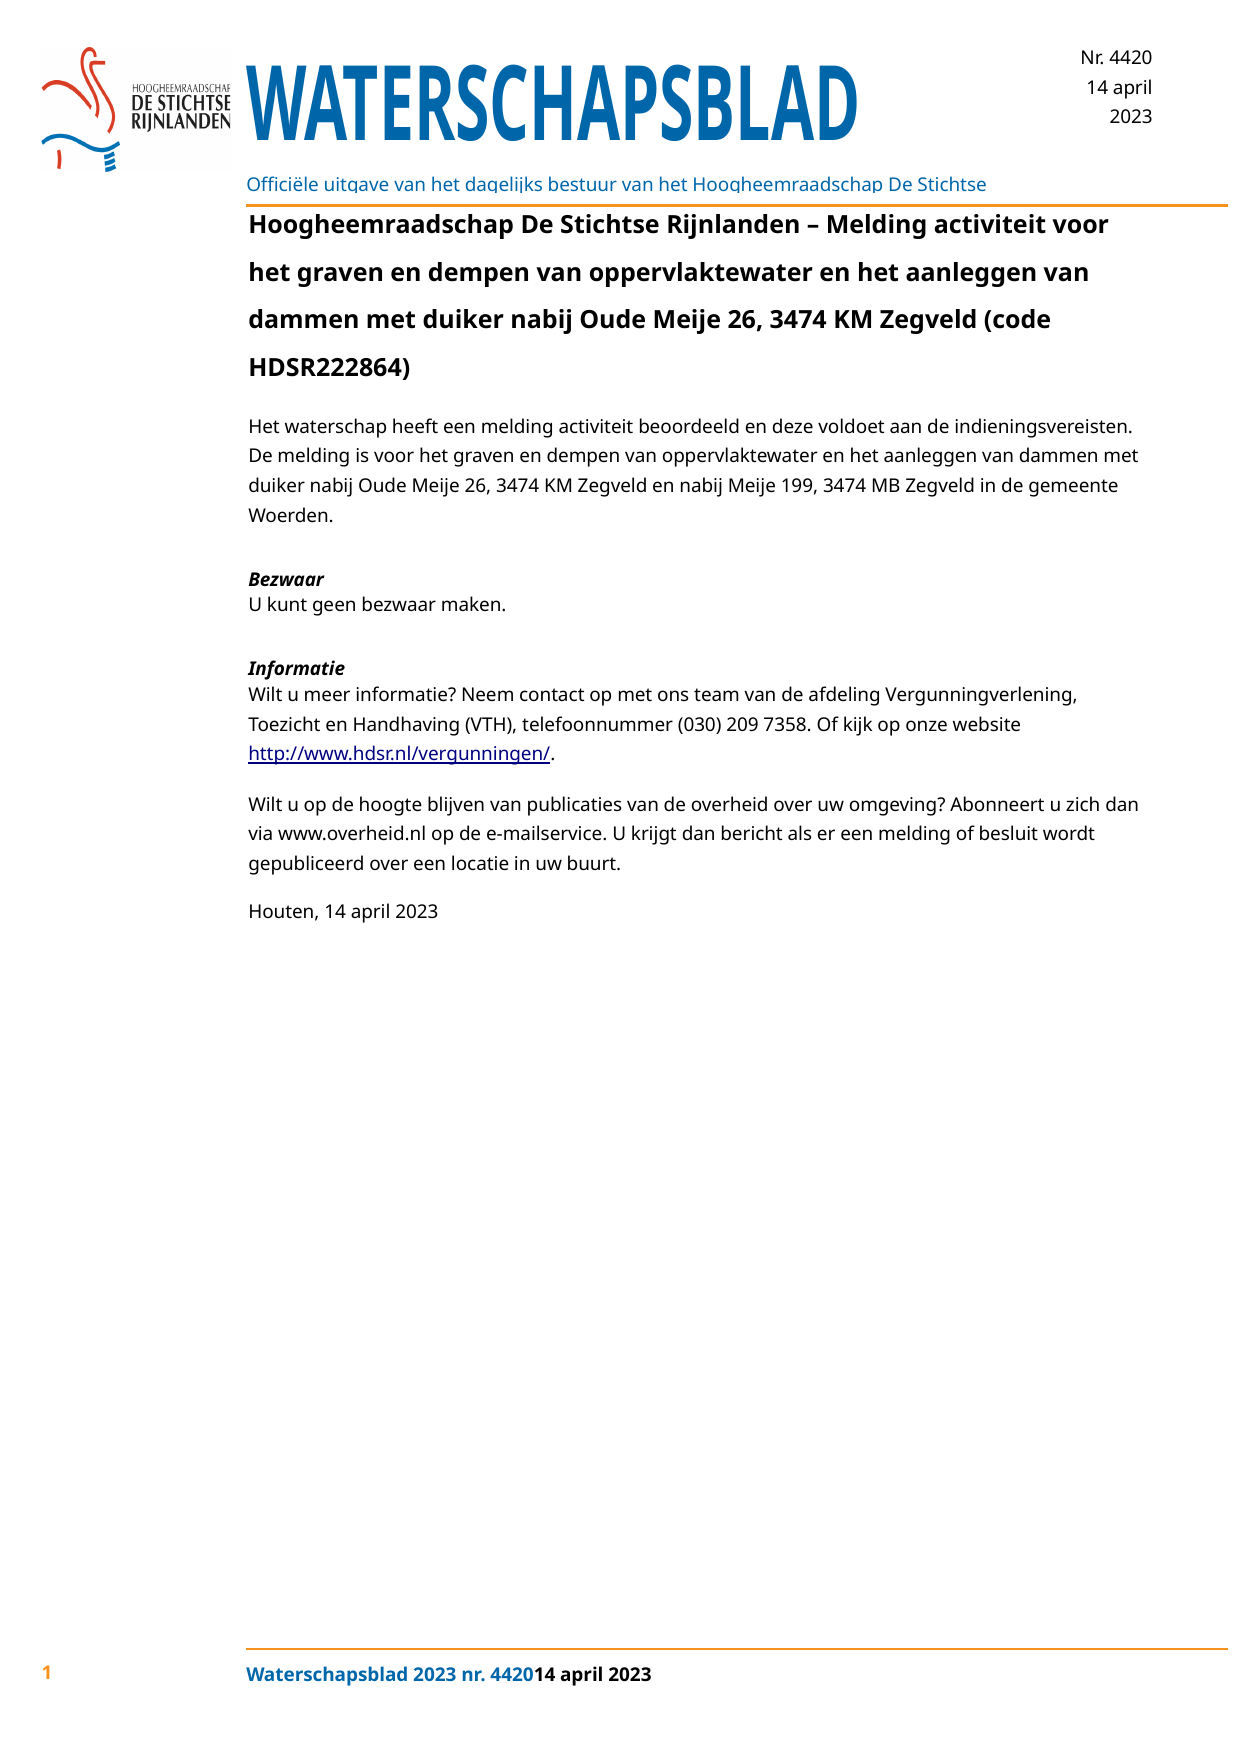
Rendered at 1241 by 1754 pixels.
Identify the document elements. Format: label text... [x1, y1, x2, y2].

text Informatie [248, 656, 1152, 681]
text Hoogheemraadschap De Stichtse Rijnlanden – Melding activiteit voor het graven en dempen van oppervlaktewater en het aanleggen van dammen met duiker nabij Oude Meije 26, 3474 KM Zegveld (code HDSR222864) [248, 207, 1152, 384]
text Houten, 14 april 2023 [248, 898, 1152, 923]
text Wilt u op de hoogte blijven van publicaties van de overheid over uw omgeving? Abonneert u zich dan via www.overheid.nl op de e-mailservice. U krijgt dan bericht als er een melding of besluit wordt gepubliceerd over een locatie in uw buurt. [248, 791, 1152, 876]
picture [41, 47, 231, 172]
text Het waterschap heeft een melding activiteit beoordeeld en deze voldoet aan de indieningsvereisten. De melding is voor het graven en dempen van oppervlaktewater en het aanleggen van dammen met duiker nabij Oude Meije 26, 3474 KM Zegveld en nabij Meije 199, 3474 MB Zegveld in de gemeente Woerden. [248, 413, 1152, 528]
text U kunt geen bezwaar maken. [248, 592, 1152, 617]
text Wilt u meer informatie? Neem contact op met ons team van de afdeling Vergunningverlening, Toezicht en Handhaving (VTH), telefoonnummer (030) 209 7358. Of kijk op onze website http://www.hdsr.nl/vergunningen/. [248, 681, 1152, 766]
text Bezwaar [248, 566, 1152, 592]
